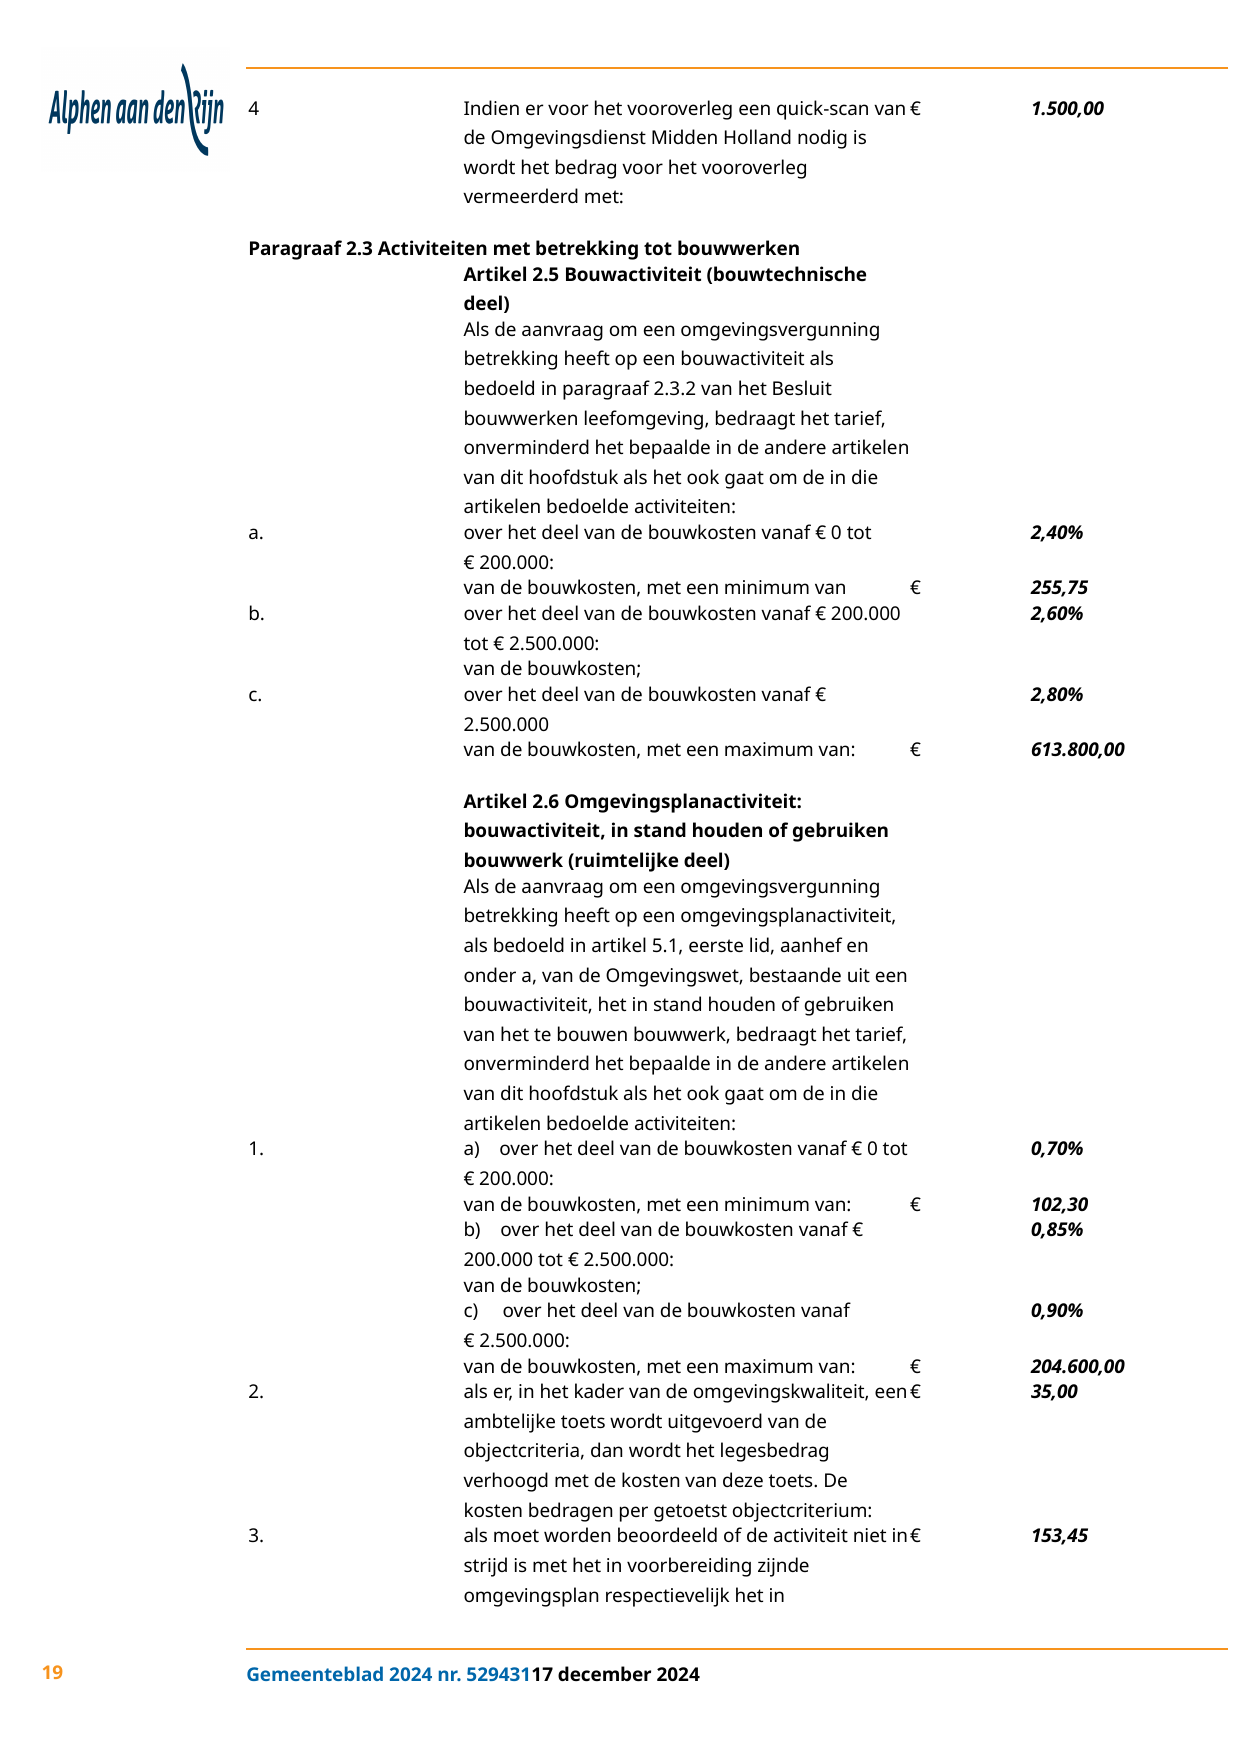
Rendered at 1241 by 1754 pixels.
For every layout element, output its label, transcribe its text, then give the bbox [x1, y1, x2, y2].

table_cell [910, 261, 1031, 316]
table_cell 0,70% [1031, 1135, 1152, 1191]
table_cell € [910, 575, 1031, 600]
table_cell 2,80% [1031, 681, 1152, 737]
table_cell 3. [248, 1523, 463, 1607]
table_cell [910, 763, 1031, 788]
table_cell over het deel van de bouwkosten vanaf € 200.000 tot € 2.500.000: [463, 600, 910, 656]
table_cell [910, 316, 1031, 519]
table_cell over het deel van de bouwkosten vanaf € 2.500.000 [463, 681, 910, 737]
table_cell 255,75 [1031, 575, 1152, 600]
table_cell 0,90% [1031, 1298, 1152, 1353]
table_cell [910, 1298, 1031, 1353]
table_cell [910, 656, 1031, 681]
table_cell [1031, 788, 1152, 873]
table_cell € [910, 95, 1031, 209]
table_cell van de bouwkosten, met een minimum van [463, 575, 910, 600]
table_cell Indien er voor het vooroverleg een quick-scan van de Omgevingsdienst Midden Holland nodig is wordt het bedrag voor het vooroverleg vermeerderd met: [463, 95, 910, 209]
table_cell [248, 873, 463, 1135]
table_cell [910, 1272, 1031, 1297]
table_cell [248, 261, 463, 316]
table_cell [463, 763, 910, 788]
table_cell 153,45 [1031, 1523, 1152, 1607]
table_cell Als de aanvraag om een omgevingsvergunning betrekking heeft op een bouwactiviteit als bedoeld in paragraaf 2.3.2 van het Besluit bouwwerken leefomgeving, bedraagt het tarief, onverminderd het bepaalde in de andere artikelen van dit hoofdstuk als het ook gaat om de in die artikelen bedoelde activiteiten: [463, 316, 910, 519]
table_cell 102,30 [1031, 1191, 1152, 1216]
table_cell [248, 788, 463, 873]
table_cell van de bouwkosten, met een minimum van: [463, 1191, 910, 1216]
table_cell [248, 763, 463, 788]
table_cell b) over het deel van de bouwkosten vanaf € 200.000 tot € 2.500.000: [463, 1216, 910, 1272]
table_cell [248, 1353, 463, 1378]
table_cell € [910, 1191, 1031, 1216]
table_cell c) over het deel van de bouwkosten vanaf € 2.500.000: [463, 1298, 910, 1353]
table_cell [910, 1135, 1031, 1191]
table_cell [248, 656, 463, 681]
table_cell [1031, 1272, 1152, 1297]
table_cell [1031, 209, 1152, 235]
table_cell 1. [248, 1135, 463, 1191]
table_cell [463, 209, 910, 235]
table_cell over het deel van de bouwkosten vanaf € 0 tot € 200.000: [463, 519, 910, 574]
table_cell als moet worden beoordeeld of de activiteit niet in strijd is met het in voorbereiding zijnde omgevingsplan respectievelijk het in [463, 1523, 910, 1607]
table_cell a. [248, 519, 463, 574]
table_cell van de bouwkosten; [463, 656, 910, 681]
table_cell van de bouwkosten, met een maximum van: [463, 737, 910, 762]
table_cell a) over het deel van de bouwkosten vanaf € 0 tot € 200.000: [463, 1135, 910, 1191]
table_cell [248, 209, 463, 235]
table_cell 2,40% [1031, 519, 1152, 574]
table_cell 1.500,00 [1031, 95, 1152, 209]
table_cell [910, 1216, 1031, 1272]
table_cell [910, 681, 1031, 737]
table_cell 2,60% [1031, 600, 1152, 656]
table_cell [1031, 656, 1152, 681]
table_cell [248, 1191, 463, 1216]
table_cell € [910, 1523, 1031, 1607]
table_cell [1031, 873, 1152, 1135]
picture [41, 47, 231, 172]
table_cell [248, 1272, 463, 1297]
table_cell [248, 575, 463, 600]
table_cell [910, 519, 1031, 574]
table_cell [248, 316, 463, 519]
table_cell [248, 1298, 463, 1353]
table_cell [248, 1216, 463, 1272]
table_cell b. [248, 600, 463, 656]
table_cell [248, 737, 463, 762]
table_cell van de bouwkosten, met een maximum van: [463, 1353, 910, 1378]
table_cell Artikel 2.6 Omgevingsplanactiviteit: bouwactiviteit, in stand houden of gebruiken bouwwerk (ruimtelijke deel) [463, 788, 910, 873]
table_cell 35,00 [1031, 1379, 1152, 1523]
table_cell € [910, 1353, 1031, 1378]
table_cell 613.800,00 [1031, 737, 1152, 762]
table_cell [910, 600, 1031, 656]
table_cell [1031, 316, 1152, 519]
table_cell € [910, 1379, 1031, 1523]
table_cell [910, 788, 1031, 873]
table_cell [1031, 261, 1152, 316]
table_cell 204.600,00 [1031, 1353, 1152, 1378]
table_cell € [910, 737, 1031, 762]
table_cell c. [248, 681, 463, 737]
table_cell [1031, 763, 1152, 788]
table_cell 2. [248, 1379, 463, 1523]
table_cell Als de aanvraag om een omgevingsvergunning betrekking heeft op een omgevingsplanactiviteit, als bedoeld in artikel 5.1, eerste lid, aanhef en onder a, van de Omgevingswet, bestaande uit een bouwactiviteit, het in stand houden of gebruiken van het te bouwen bouwwerk, bedraagt het tarief, onverminderd het bepaalde in de andere artikelen van dit hoofdstuk als het ook gaat om de in die artikelen bedoelde activiteiten: [463, 873, 910, 1135]
table_cell van de bouwkosten; [463, 1272, 910, 1297]
table_cell Artikel 2.5 Bouwactiviteit (bouwtechnische deel) [463, 261, 910, 316]
table_cell 0,85% [1031, 1216, 1152, 1272]
table_cell [910, 873, 1031, 1135]
table_cell [910, 209, 1031, 235]
table_cell 4 [248, 95, 463, 209]
table_cell als er, in het kader van de omgevingskwaliteit, een ambtelijke toets wordt uitgevoerd van de objectcriteria, dan wordt het legesbedrag verhoogd met de kosten van deze toets. De kosten bedragen per getoetst objectcriterium: [463, 1379, 910, 1523]
table_cell Paragraaf 2.3 Activiteiten met betrekking tot bouwwerken [248, 235, 1152, 261]
